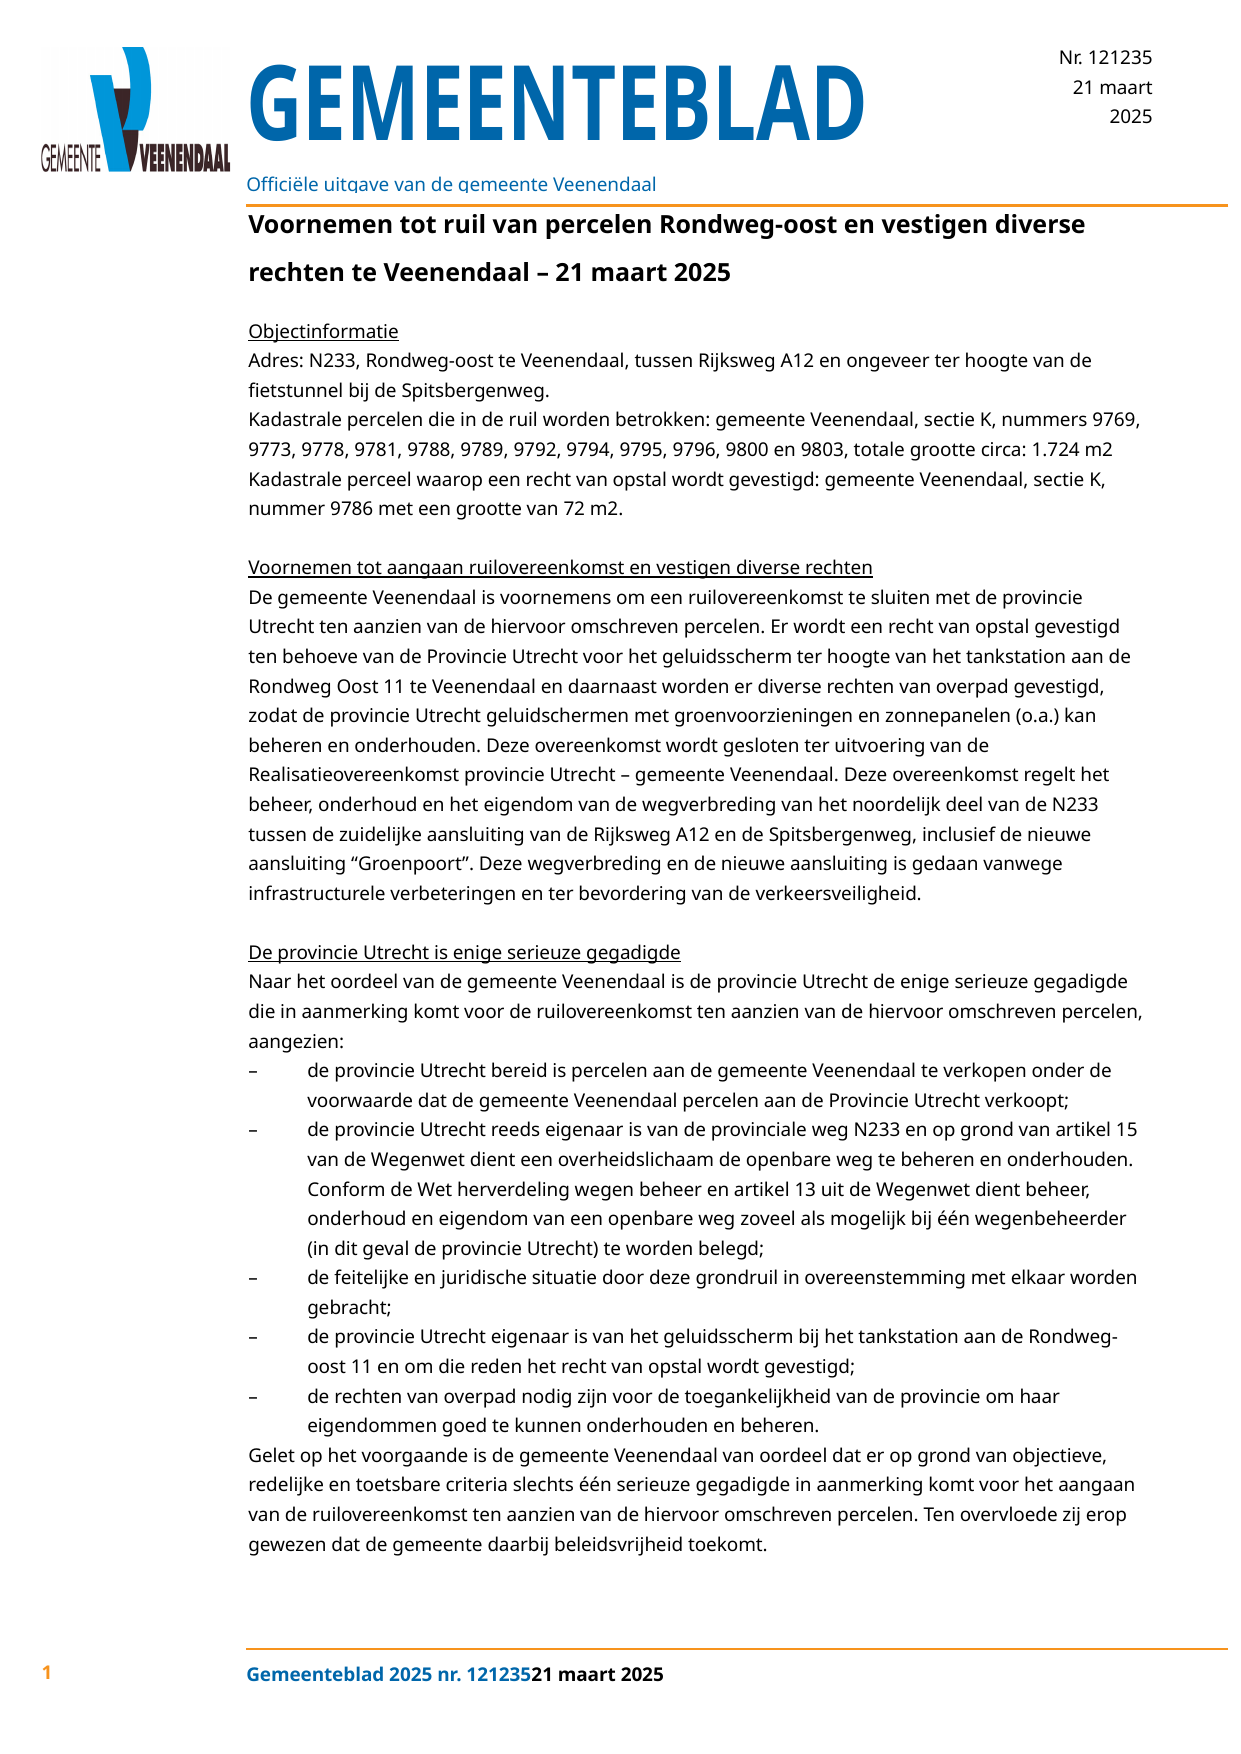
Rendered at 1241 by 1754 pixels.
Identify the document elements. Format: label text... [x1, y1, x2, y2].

list de rechten van overpad nodig zijn voor de toegankelijkheid van de provincie om haar eigendommen goed te kunnen onderhouden en beheren. [248, 1383, 1152, 1438]
text Naar het oordeel van de gemeente Veenendaal is de provincie Utrecht de enige serieuze gegadigde die in aanmerking komt voor de ruilovereenkomst ten aanzien van de hiervoor omschreven percelen, aangezien: [248, 969, 1152, 1054]
text Voornemen tot aangaan ruilovereenkomst en vestigen diverse rechten [248, 554, 1152, 580]
text De provincie Utrecht is enige serieuze gegadigde [248, 939, 1152, 965]
list de provincie Utrecht reeds eigenaar is van de provinciale weg N233 en op grond van artikel 15 van de Wegenwet dient een overheidslichaam de openbare weg te beheren en onderhouden. Conform de Wet herverdeling wegen beheer en artikel 13 uit de Wegenwet dient beheer, onderhoud en eigendom van een openbare weg zoveel als mogelijk bij één wegenbeheerder (in dit geval de provincie Utrecht) te worden belegd; [248, 1117, 1152, 1261]
text Kadastrale perceel waarop een recht van opstal wordt gevestigd: gemeente Veenendaal, sectie K, nummer 9786 met een grootte van 72 m2. [248, 466, 1152, 521]
text Kadastrale percelen die in de ruil worden betrokken: gemeente Veenendaal, sectie K, nummers 9769, 9773, 9778, 9781, 9788, 9789, 9792, 9794, 9795, 9796, 9800 en 9803, totale grootte circa: 1.724 m2 [248, 407, 1152, 462]
list de feitelijke en juridische situatie door deze grondruil in overeenstemming met elkaar worden gebracht; [248, 1264, 1152, 1320]
text Voornemen tot ruil van percelen Rondweg-oost en vestigen diverse rechten te Veenendaal – 21 maart 2025 [248, 207, 1152, 288]
picture [123, 47, 231, 172]
text Gelet op het voorgaande is de gemeente Veenendaal van oordeel dat er op grond van objectieve, redelijke en toetsbare criteria slechts één serieuze gegadigde in aanmerking komt voor het aangaan van de ruilovereenkomst ten aanzien van de hiervoor omschreven percelen. Ten overvloede zij erop gewezen dat de gemeente daarbij beleidsvrijheid toekomt. [248, 1442, 1152, 1557]
text De gemeente Veenendaal is voornemens om een ruilovereenkomst te sluiten met de provincie Utrecht ten aanzien van de hiervoor omschreven percelen. Er wordt een recht van opstal gevestigd ten behoeve van de Provincie Utrecht voor het geluidsscherm ter hoogte van het tankstation aan de Rondweg Oost 11 te Veenendaal en daarnaast worden er diverse rechten van overpad gevestigd, zodat de provincie Utrecht geluidschermen met groenvoorzieningen en zonnepanelen (o.a.) kan beheren en onderhouden. Deze overeenkomst wordt gesloten ter uitvoering van de Realisatieovereenkomst provincie Utrecht – gemeente Veenendaal. Deze overeenkomst regelt het beheer, onderhoud en het eigendom van de wegverbreding van het noordelijk deel van de N233 tussen de zuidelijke aansluiting van de Rijksweg A12 en de Spitsbergenweg, inclusief de nieuwe aansluiting “Groenpoort”. Deze wegverbreding en de nieuwe aansluiting is gedaan vanwege infrastructurele verbeteringen en ter bevordering van de verkeersveiligheid. [248, 584, 1152, 906]
list de provincie Utrecht bereid is percelen aan de gemeente Veenendaal te verkopen onder de voorwaarde dat de gemeente Veenendaal percelen aan de Provincie Utrecht verkoopt; [248, 1057, 1152, 1113]
picture [41, 47, 130, 172]
list de provincie Utrecht eigenaar is van het geluidsscherm bij het tankstation aan de Rondweg-oost 11 en om die reden het recht van opstal wordt gevestigd; [248, 1324, 1152, 1379]
text Objectinformatie [248, 318, 1152, 344]
text Adres: N233, Rondweg-oost te Veenendaal, tussen Rijksweg A12 en ongeveer ter hoogte van de fietstunnel bij de Spitsbergenweg. [248, 347, 1152, 403]
